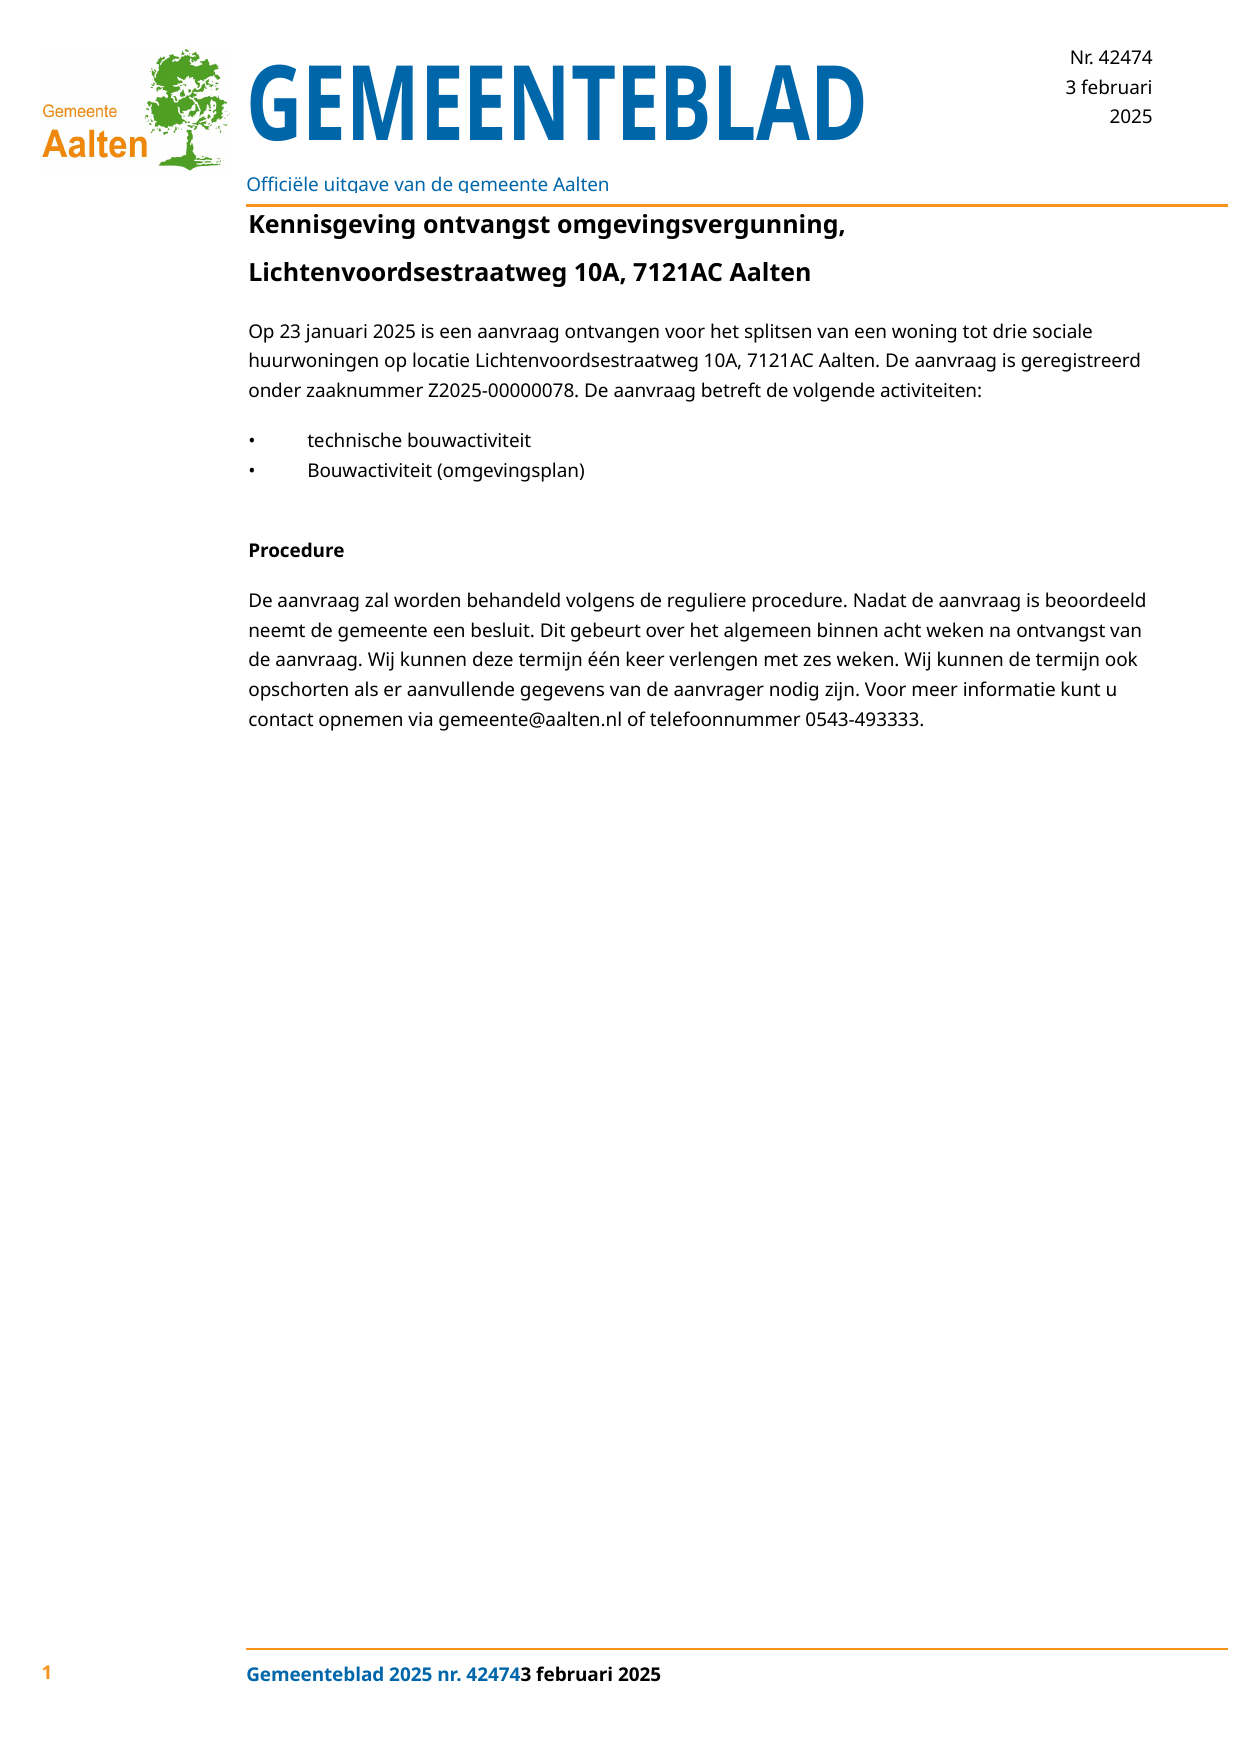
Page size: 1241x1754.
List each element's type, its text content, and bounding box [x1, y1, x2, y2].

picture [41, 47, 231, 172]
text Kennisgeving ontvangst omgevingsvergunning, Lichtenvoordsestraatweg 10A, 7121AC Aalten [248, 207, 1152, 288]
text Procedure [248, 537, 1152, 563]
list Bouwactiviteit (omgevingsplan) [248, 457, 1152, 483]
text Op 23 januari 2025 is een aanvraag ontvangen voor het splitsen van een woning tot drie sociale huurwoningen op locatie Lichtenvoordsestraatweg 10A, 7121AC Aalten. De aanvraag is geregistreerd onder zaaknummer Z2025-00000078. De aanvraag betreft de volgende activiteiten: [248, 318, 1152, 403]
list technische bouwactiviteit [248, 427, 1152, 453]
text De aanvraag zal worden behandeld volgens de reguliere procedure. Nadat de aanvraag is beoordeeld neemt de gemeente een besluit. Dit gebeurt over het algemeen binnen acht weken na ontvangst van de aanvraag. Wij kunnen deze termijn één keer verlengen met zes weken. Wij kunnen de termijn ook opschorten als er aanvullende gegevens van de aanvrager nodig zijn. Voor meer informatie kunt u contact opnemen via gemeente@aalten.nl of telefoonnummer 0543-493333. [248, 587, 1152, 732]
